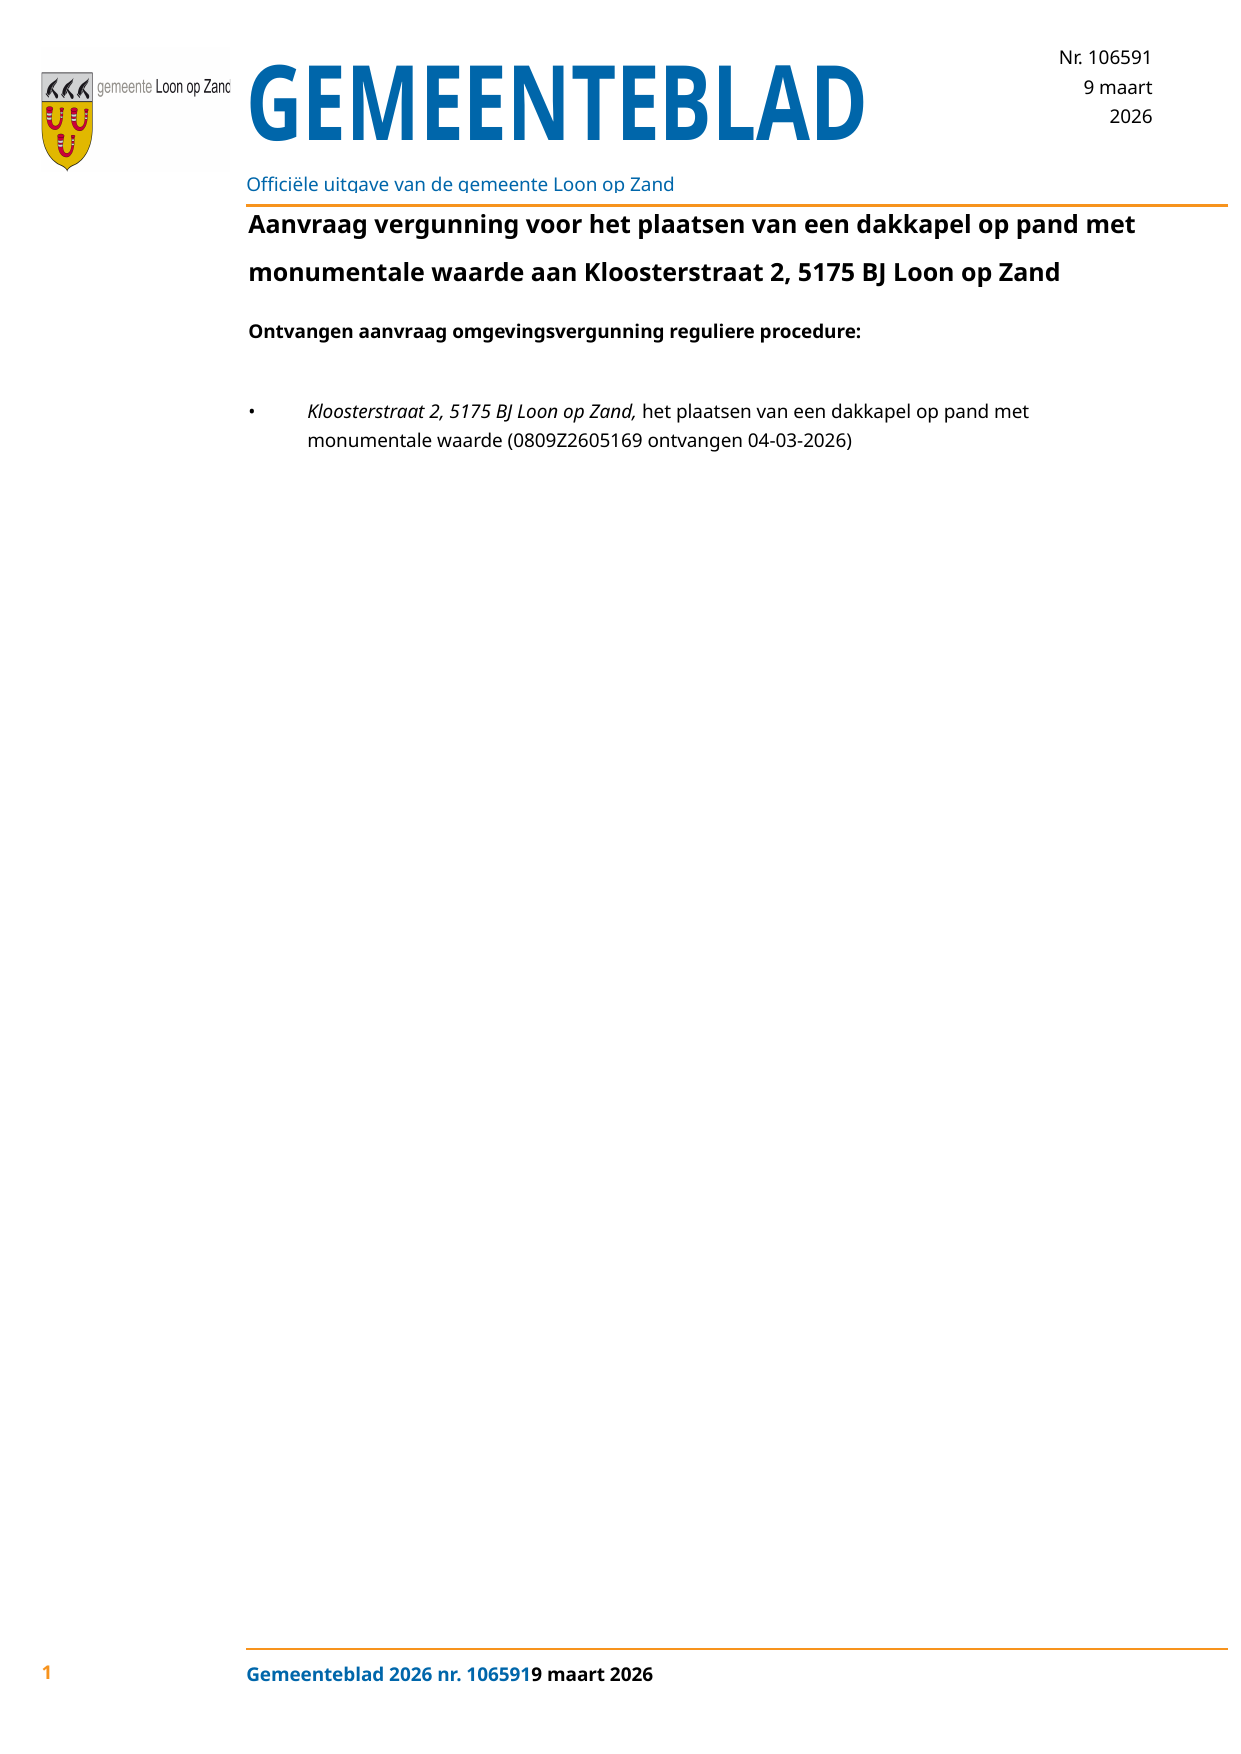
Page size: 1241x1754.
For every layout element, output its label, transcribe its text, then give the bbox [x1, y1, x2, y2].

text Aanvraag vergunning voor het plaatsen van een dakkapel op pand met monumentale waarde aan Kloosterstraat 2, 5175 BJ Loon op Zand [248, 207, 1152, 288]
text Ontvangen aanvraag omgevingsvergunning reguliere procedure: [248, 318, 1152, 344]
picture [41, 47, 231, 172]
list Kloosterstraat 2, 5175 BJ Loon op Zand, het plaatsen van een dakkapel op pand met monumentale waarde (0809Z2605169 ontvangen 04-03-2026) [248, 398, 1152, 453]
